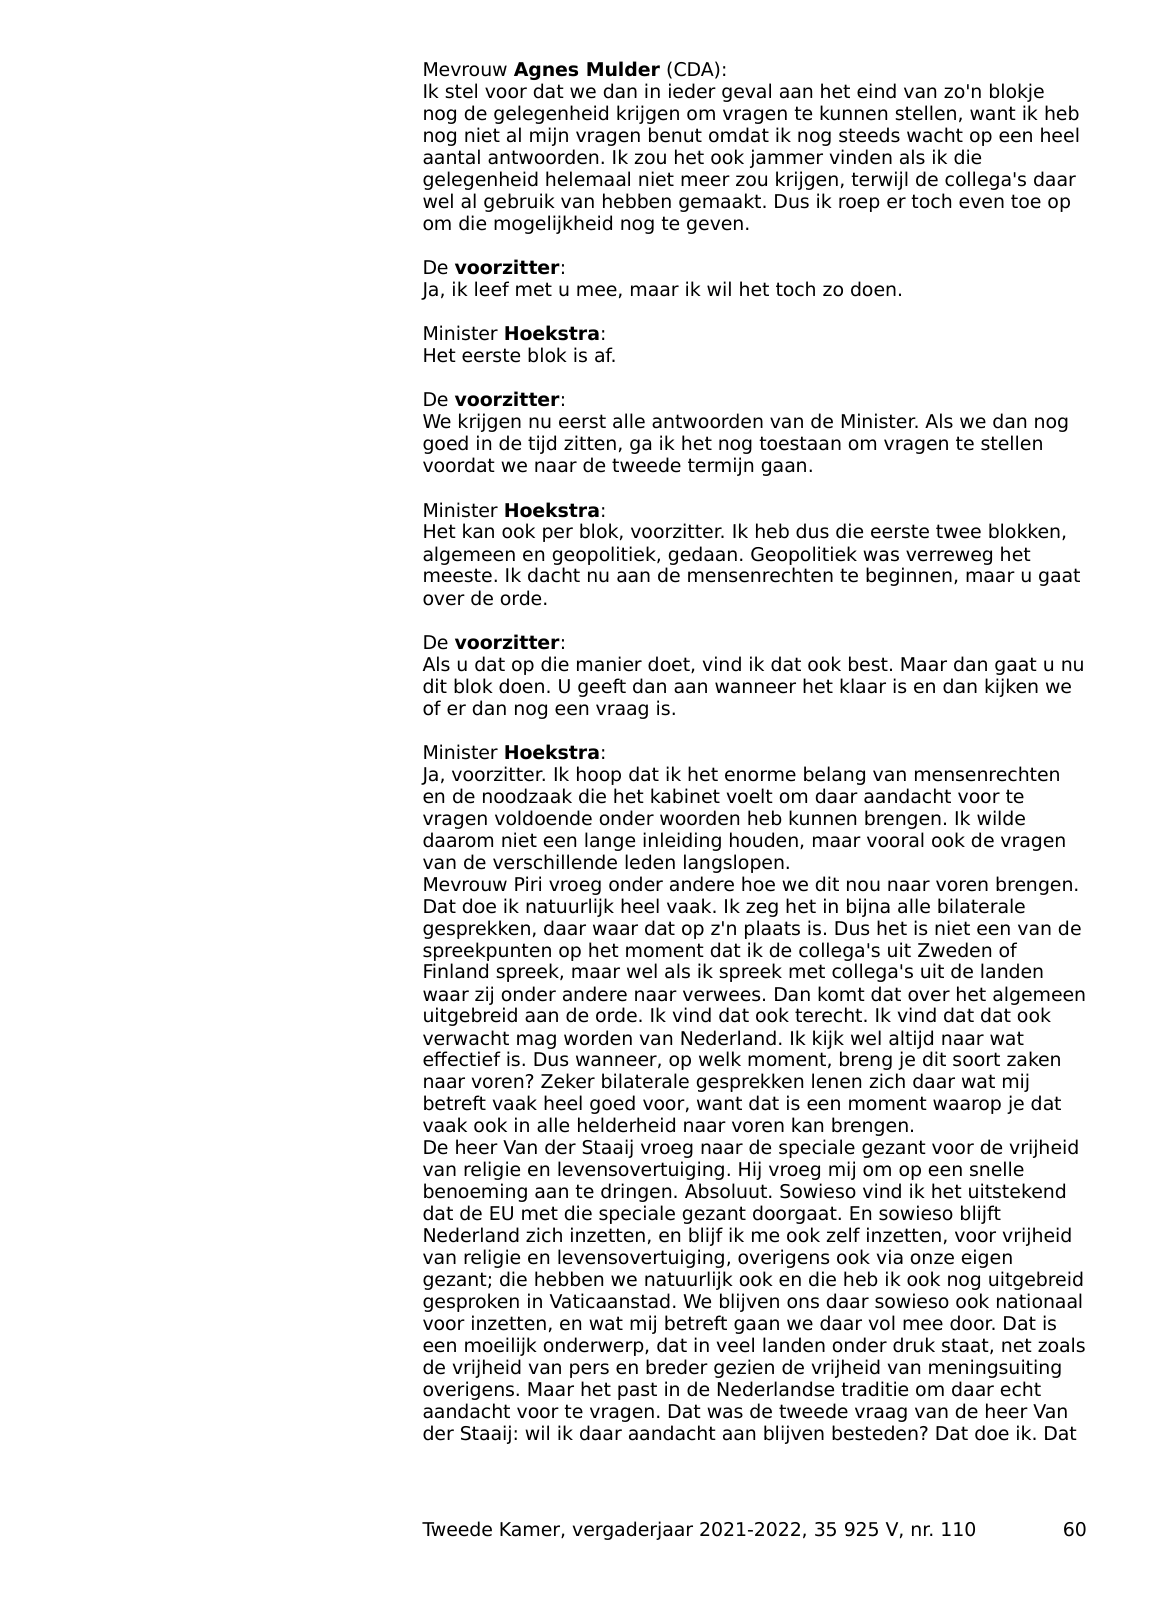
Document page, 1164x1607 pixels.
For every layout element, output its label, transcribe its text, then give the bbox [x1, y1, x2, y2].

text Het kan ook per blok, voorzitter. Ik heb dus die eerste twee blokken, algemeen en geopolitiek, gedaan. Geopolitiek was verreweg het meeste. Ik dacht nu aan de mensenrechten te beginnen, maar u gaat over de orde. [422, 521, 1087, 609]
text Minister Hoekstra: [422, 323, 1087, 345]
text Mevrouw Piri vroeg onder andere hoe we dit nou naar voren brengen. Dat doe ik natuurlijk heel vaak. Ik zeg het in bijna alle bilaterale gesprekken, daar waar dat op z'n plaats is. Dus het is niet een van de spreekpunten op het moment dat ik de collega's uit Zweden of Finland spreek, maar wel als ik spreek met collega's uit de landen waar zij onder andere naar verwees. Dan komt dat over het algemeen uitgebreid aan de orde. Ik vind dat ook terecht. Ik vind dat dat ook verwacht mag worden van Nederland. Ik kijk wel altijd naar wat effectief is. Dus wanneer, op welk moment, breng je dit soort zaken naar voren? Zeker bilaterale gesprekken lenen zich daar wat mij betreft vaak heel goed voor, want dat is een moment waarop je dat vaak ook in alle helderheid naar voren kan brengen. [422, 873, 1087, 1137]
text De voorzitter: [422, 389, 1087, 411]
text Ja, voorzitter. Ik hoop dat ik het enorme belang van mensenrechten en de noodzaak die het kabinet voelt om daar aandacht voor te vragen voldoende onder woorden heb kunnen brengen. Ik wilde daarom niet een lange inleiding houden, maar vooral ook de vragen van de verschillende leden langslopen. [422, 764, 1087, 873]
text Minister Hoekstra: [422, 499, 1087, 521]
text Ja, ik leef met u mee, maar ik wil het toch zo doen. [422, 279, 1087, 301]
text Als u dat op die manier doet, vind ik dat ook best. Maar dan gaat u nu dit blok doen. U geeft dan aan wanneer het klaar is en dan kijken we of er dan nog een vraag is. [422, 653, 1087, 719]
text De heer Van der Staaij vroeg naar de speciale gezant voor de vrijheid van religie en levensovertuiging. Hij vroeg mij om op een snelle benoeming aan te dringen. Absoluut. Sowieso vind ik het uitstekend dat de EU met die speciale gezant doorgaat. En sowieso blijft Nederland zich inzetten, en blijf ik me ook zelf inzetten, voor vrijheid van religie en levensovertuiging, overigens ook via onze eigen gezant; die hebben we natuurlijk ook en die heb ik ook nog uitgebreid gesproken in Vaticaanstad. We blijven ons daar sowieso ook nationaal voor inzetten, en wat mij betreft gaan we daar vol mee door. Dat is een moeilijk onderwerp, dat in veel landen onder druk staat, net zoals de vrijheid van pers en breder gezien de vrijheid van meningsuiting overigens. Maar het past in de Nederlandse traditie om daar echt aandacht voor te vragen. Dat was de tweede vraag van de heer Van der Staaij: wil ik daar aandacht aan blijven besteden? Dat doe ik. Dat [422, 1137, 1087, 1445]
text De voorzitter: [422, 257, 1087, 279]
text Het eerste blok is af. [422, 345, 1087, 367]
text Mevrouw Agnes Mulder (CDA): [422, 59, 1087, 81]
text Minister Hoekstra: [422, 742, 1087, 764]
text We krijgen nu eerst alle antwoorden van de Minister. Als we dan nog goed in de tijd zitten, ga ik het nog toestaan om vragen te stellen voordat we naar de tweede termijn gaan. [422, 411, 1087, 477]
text De voorzitter: [422, 632, 1087, 653]
text Ik stel voor dat we dan in ieder geval aan het eind van zo'n blokje nog de gelegenheid krijgen om vragen te kunnen stellen, want ik heb nog niet al mijn vragen benut omdat ik nog steeds wacht op een heel aantal antwoorden. Ik zou het ook jammer vinden als ik die gelegenheid helemaal niet meer zou krijgen, terwijl de collega's daar wel al gebruik van hebben gemaakt. Dus ik roep er toch even toe op om die mogelijkheid nog te geven. [422, 81, 1087, 235]
